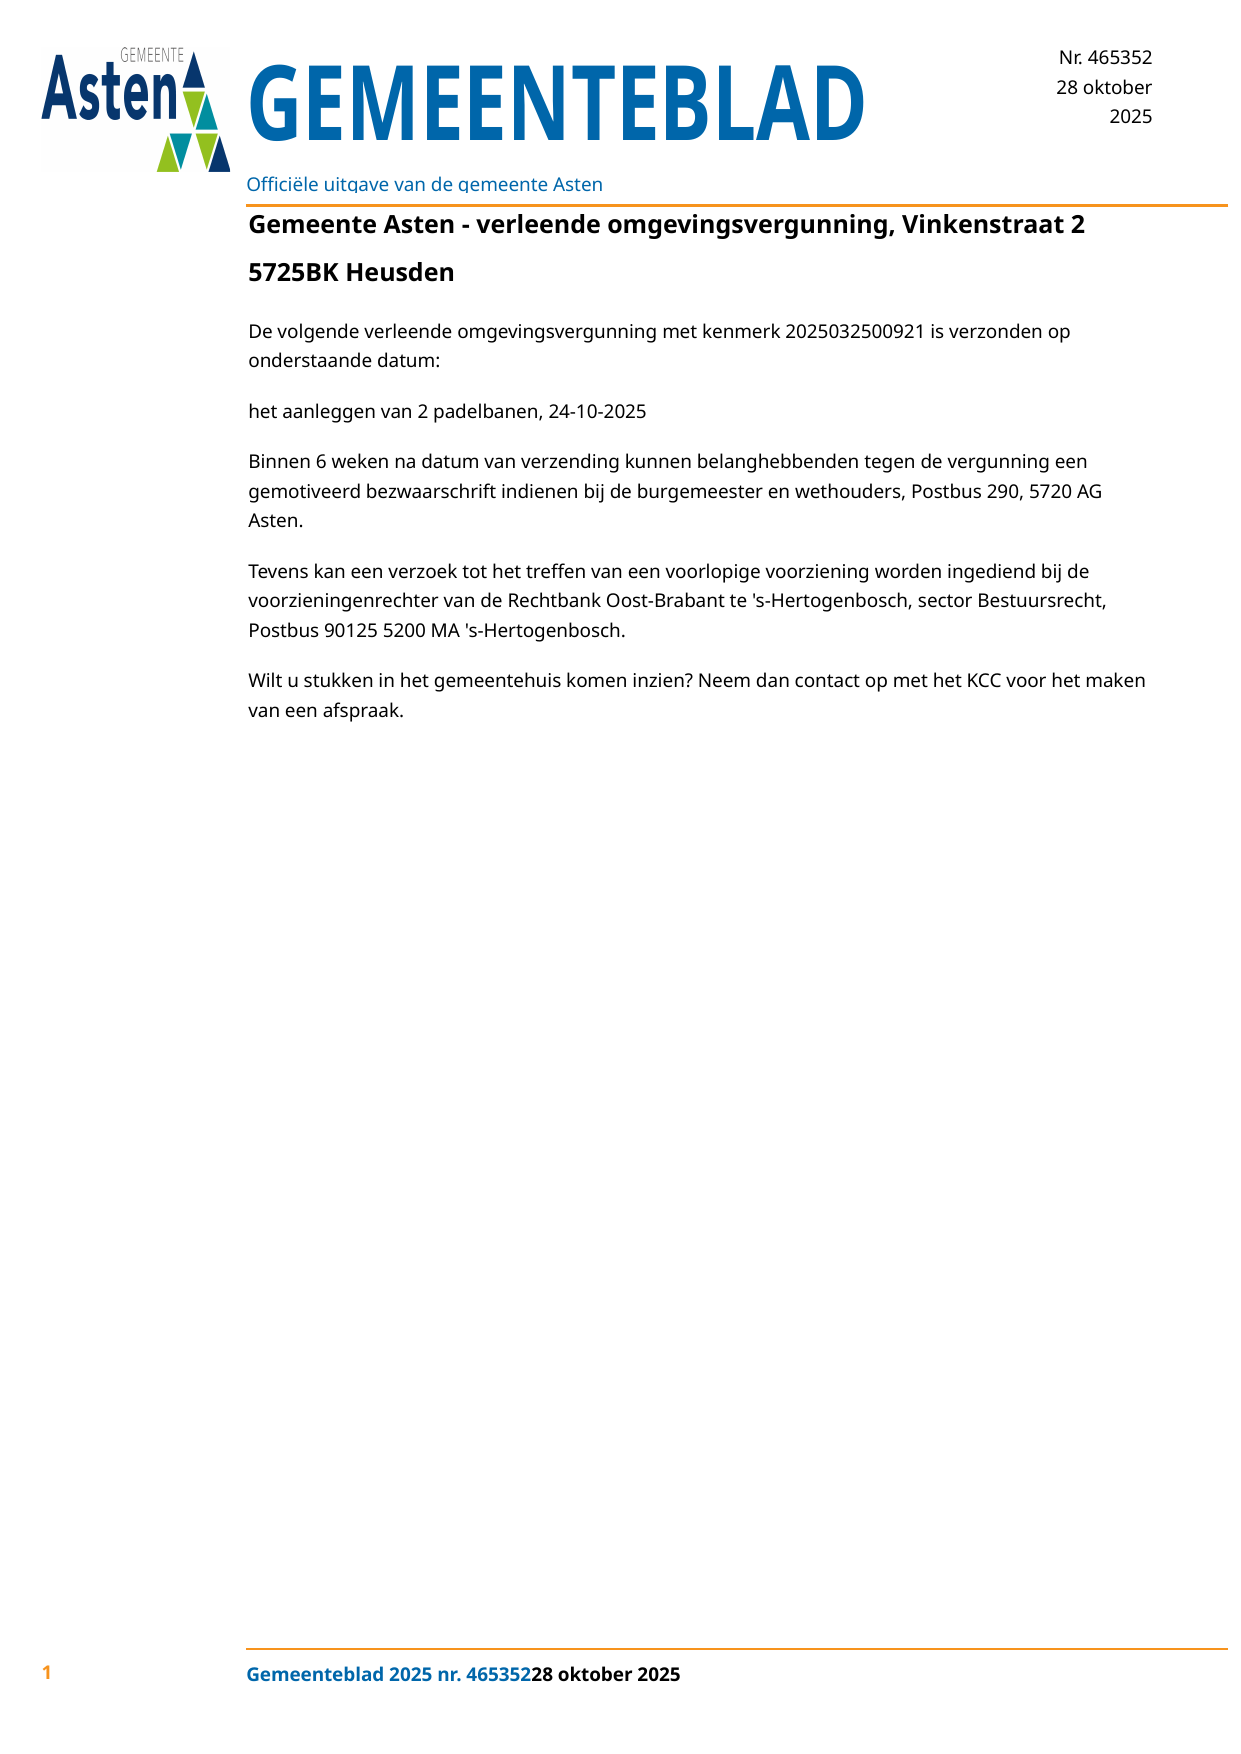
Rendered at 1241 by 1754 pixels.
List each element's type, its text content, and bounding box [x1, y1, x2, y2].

picture [41, 47, 231, 172]
text De volgende verleende omgevingsvergunning met kenmerk 2025032500921 is verzonden op onderstaande datum: [248, 318, 1152, 373]
text Wilt u stukken in het gemeentehuis komen inzien? Neem dan contact op met het KCC voor het maken van een afspraak. [248, 667, 1152, 723]
text Binnen 6 weken na datum van verzending kunnen belanghebbenden tegen de vergunning een gemotiveerd bezwaarschrift indienen bij de burgemeester en wethouders, Postbus 290, 5720 AG Asten. [248, 448, 1152, 533]
text Gemeente Asten - verleende omgevingsvergunning, Vinkenstraat 2 5725BK Heusden [248, 207, 1152, 288]
text Tevens kan een verzoek tot het treffen van een voorlopige voorziening worden ingediend bij de voorzieningenrechter van de Rechtbank Oost-Brabant te 's-Hertogenbosch, sector Bestuursrecht, Postbus 90125 5200 MA 's-Hertogenbosch. [248, 558, 1152, 643]
text het aanleggen van 2 padelbanen, 24-10-2025 [248, 398, 1152, 424]
